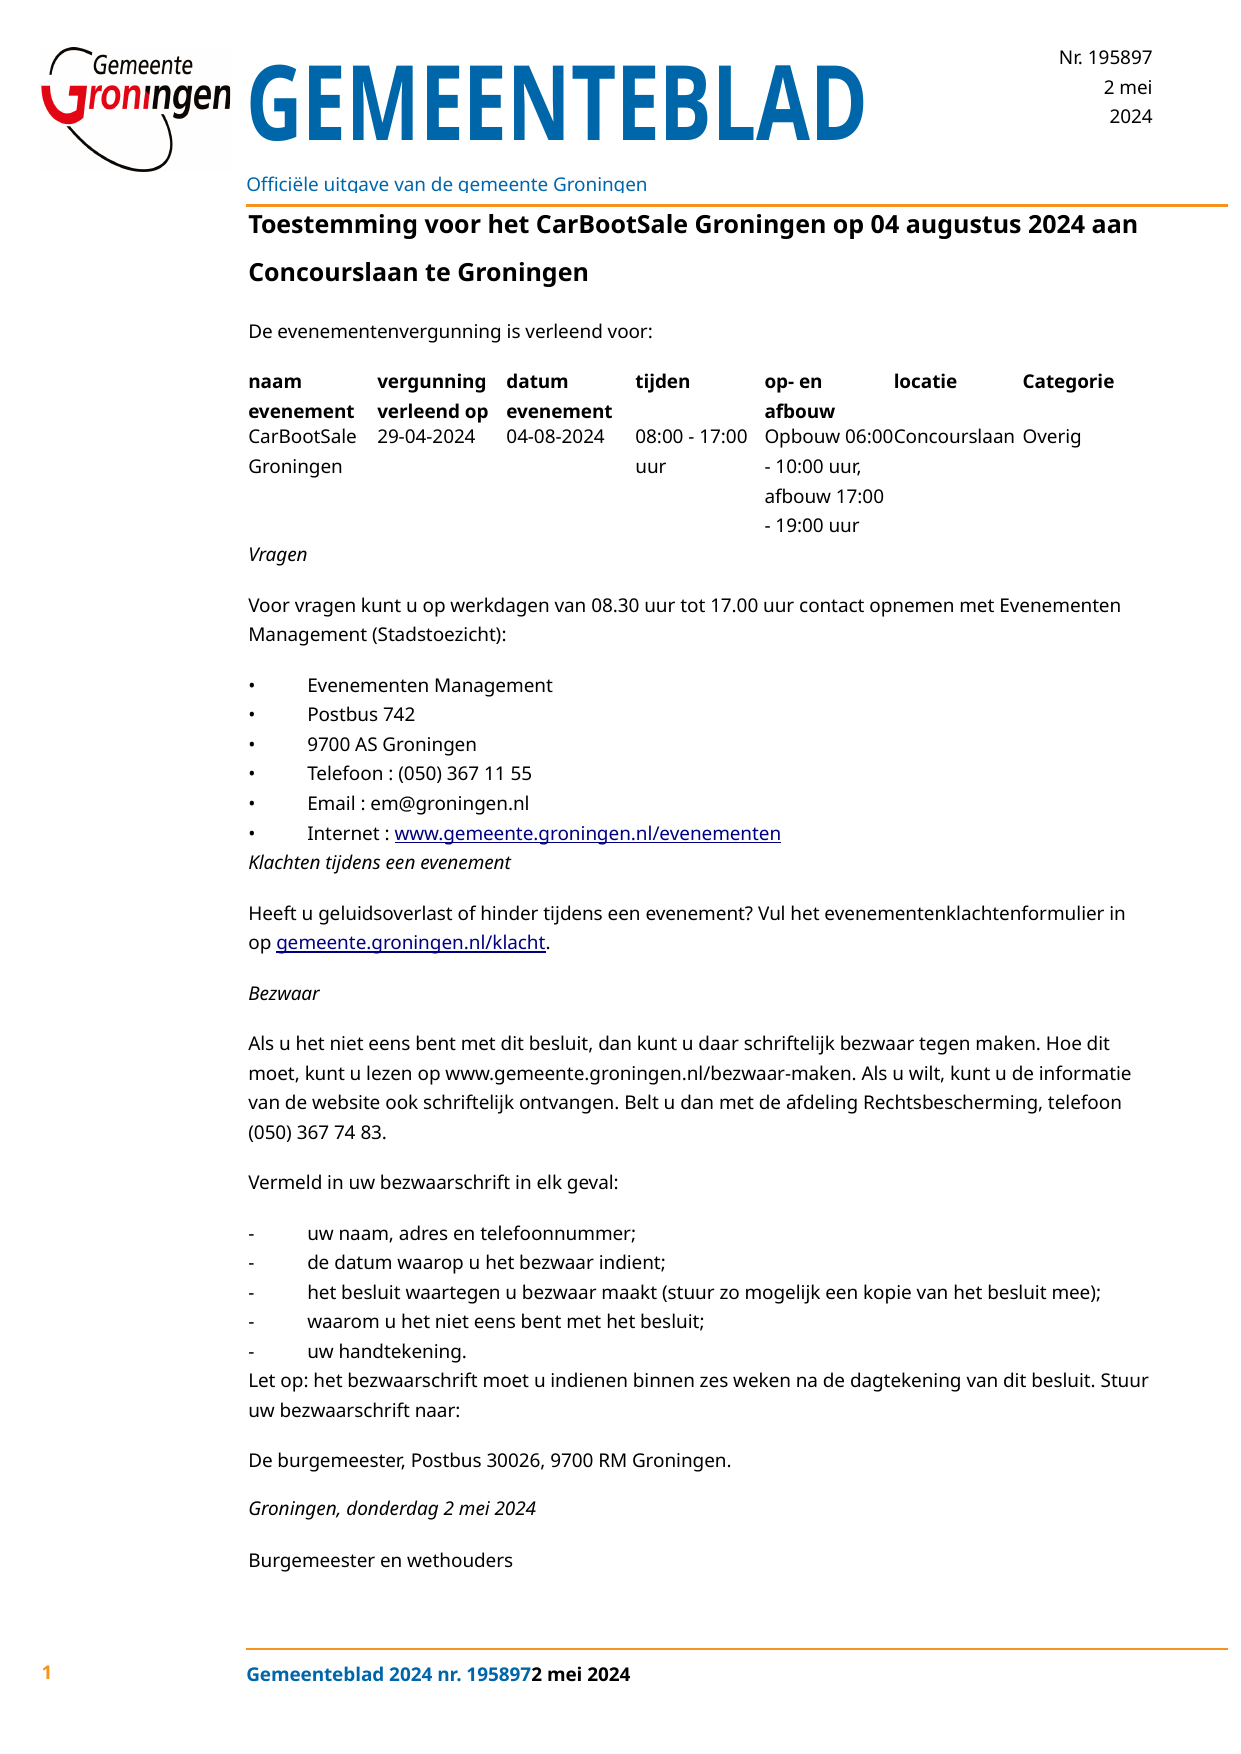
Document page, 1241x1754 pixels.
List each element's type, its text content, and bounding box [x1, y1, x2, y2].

list 9700 AS Groningen [248, 731, 1152, 757]
table_cell Overig [1023, 424, 1152, 538]
table_cell CarBootSale Groningen [248, 424, 377, 538]
list de datum waarop u het bezwaar indient; [248, 1249, 1152, 1275]
list Telefoon : (050) 367 11 55 [248, 761, 1152, 786]
table_cell 04-08-2024 [506, 424, 635, 538]
table_cell 29-04-2024 [377, 424, 506, 538]
table_header locatie [894, 369, 1022, 424]
list uw handtekening. [248, 1338, 1152, 1364]
list het besluit waartegen u bezwaar maakt (stuur zo mogelijk een kopie van het besluit mee); [248, 1279, 1152, 1305]
table_header vergunning verleend op [377, 369, 506, 424]
table_cell 08:00 - 17:00 uur [635, 424, 764, 538]
table_header Categorie [1023, 369, 1152, 424]
text Toestemming voor het CarBootSale Groningen op 04 augustus 2024 aan Concourslaan te Groningen [248, 207, 1152, 288]
text Vermeld in uw bezwaarschrift in elk geval: [248, 1169, 1152, 1195]
table_cell Opbouw 06:00 - 10:00 uur, afbouw 17:00 - 19:00 uur [764, 424, 893, 538]
list waarom u het niet eens bent met het besluit; [248, 1308, 1152, 1334]
list Internet : www.gemeente.groningen.nl/evenementen [248, 820, 1152, 846]
list Email : em@groningen.nl [248, 790, 1152, 816]
text Als u het niet eens bent met dit besluit, dan kunt u daar schriftelijk bezwaar tegen maken. Hoe dit moet, kunt u lezen op www.gemeente.groningen.nl/bezwaar-maken. Als u wilt, kunt u de informatie van de website ook schriftelijk ontvangen. Belt u dan met de afdeling Rechtsbescherming, telefoon (050) 367 74 83. [248, 1030, 1152, 1145]
text Burgemeester en wethouders [248, 1547, 1152, 1573]
table_header op- en afbouw [764, 369, 893, 424]
text Let op: het bezwaarschrift moet u indienen binnen zes weken na de dagtekening van dit besluit. Stuur uw bezwaarschrift naar: [248, 1368, 1152, 1423]
list Postbus 742 [248, 701, 1152, 727]
table_header tijden [635, 369, 764, 424]
text Heeft u geluidsoverlast of hinder tijdens een evenement? Vul het evenementenklachtenformulier in op gemeente.groningen.nl/klacht. [248, 900, 1152, 955]
text Voor vragen kunt u op werkdagen van 08.30 uur tot 17.00 uur contact opnemen met Evenementen Management (Stadstoezicht): [248, 592, 1152, 647]
text Bezwaar [248, 980, 1152, 1006]
text Vragen [248, 541, 1152, 567]
text De evenementenvergunning is verleend voor: [248, 318, 1152, 344]
list uw naam, adres en telefoonnummer; [248, 1220, 1152, 1246]
text Groningen, donderdag 2 mei 2024 [248, 1496, 1152, 1521]
text De burgemeester, Postbus 30026, 9700 RM Groningen. [248, 1448, 1152, 1473]
table_cell Concourslaan [894, 424, 1022, 538]
text Klachten tijdens een evenement [248, 849, 1152, 875]
picture [41, 47, 231, 172]
table_header datum evenement [506, 369, 635, 424]
table_header naam evenement [248, 369, 377, 424]
list Evenementen Management [248, 672, 1152, 698]
